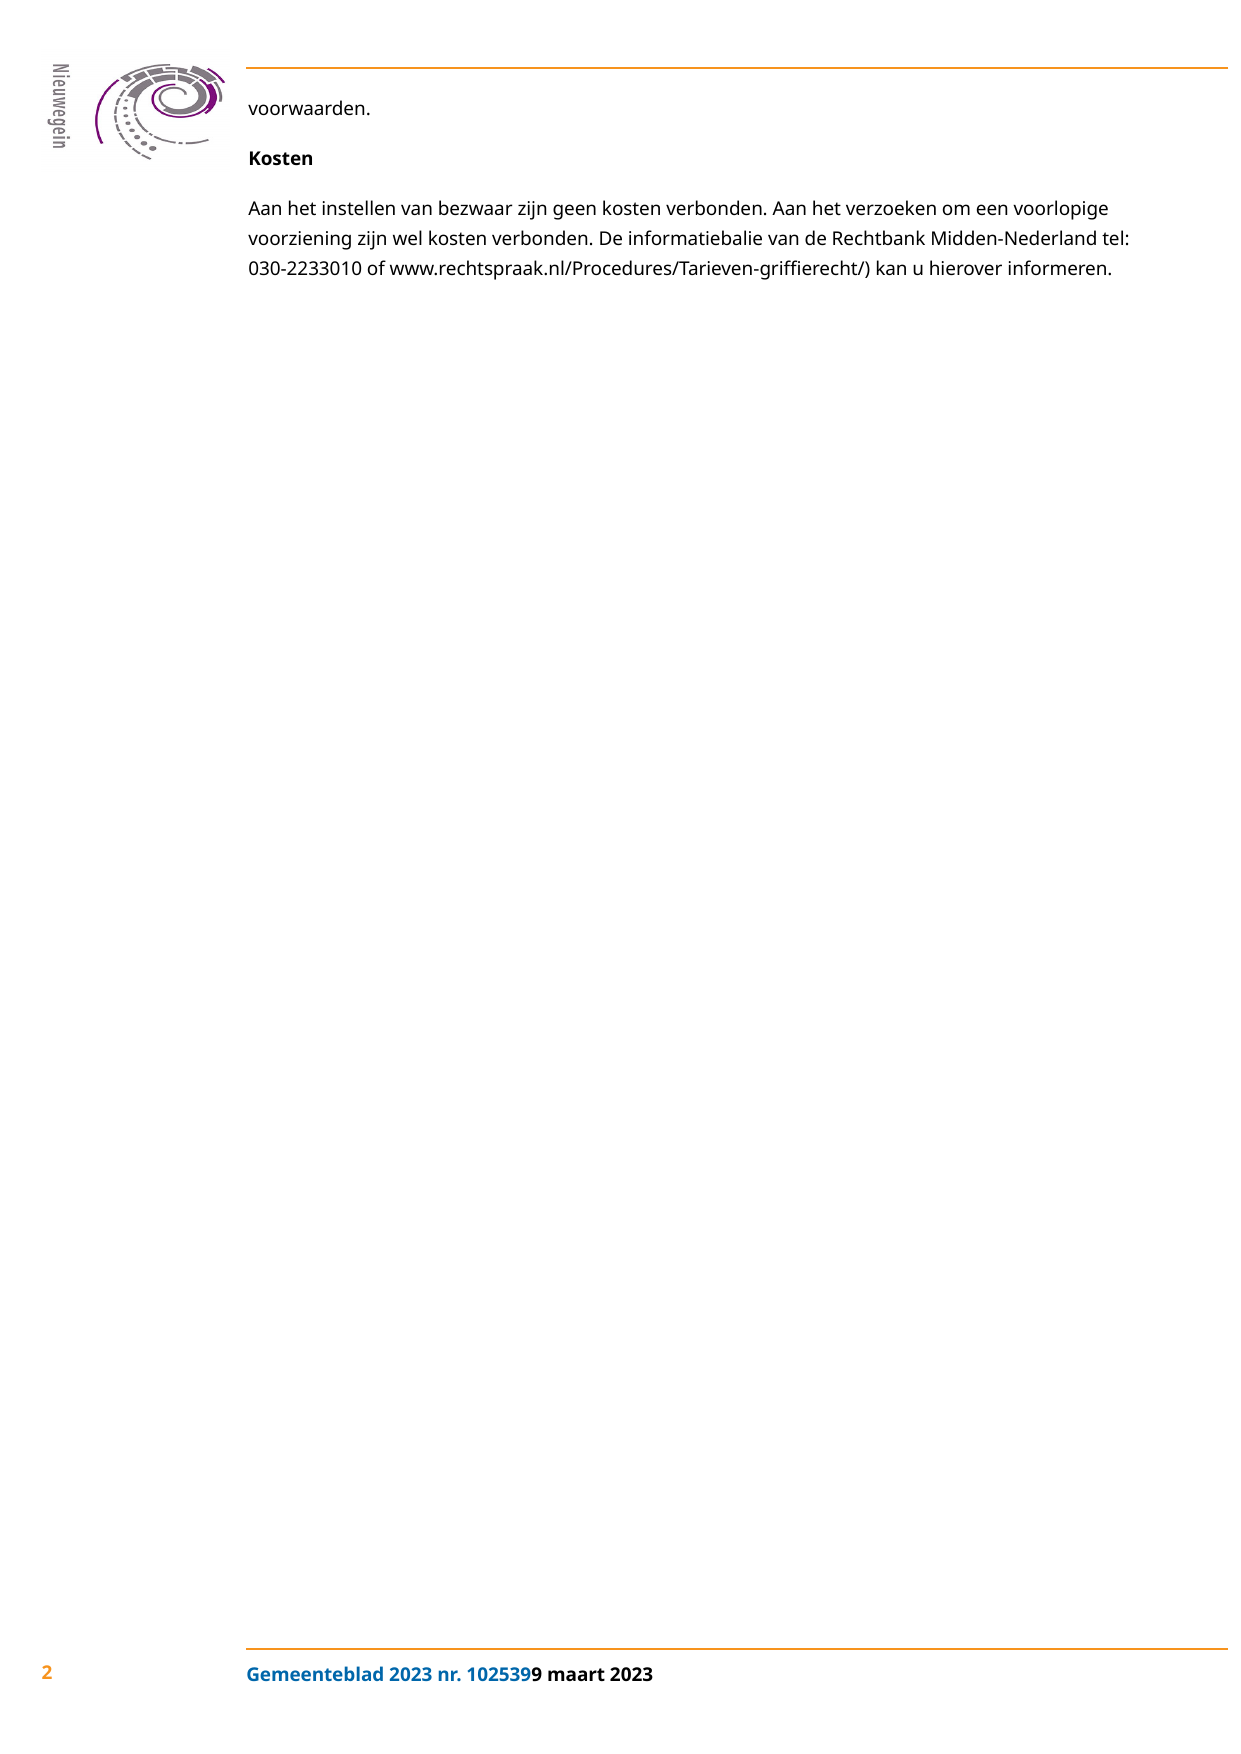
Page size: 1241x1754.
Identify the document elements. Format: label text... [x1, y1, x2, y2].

text Kosten [248, 145, 1152, 171]
picture [41, 47, 231, 172]
text Aan het instellen van bezwaar zijn geen kosten verbonden. Aan het verzoeken om een voorlopige voorziening zijn wel kosten verbonden. De informatiebalie van de Rechtbank Midden-Nederland tel: 030-2233010 of www.rechtspraak.nl/Procedures/Tarieven-griffierecht/) kan u hierover informeren. [248, 196, 1152, 281]
text voorwaarden. [248, 95, 1152, 121]
